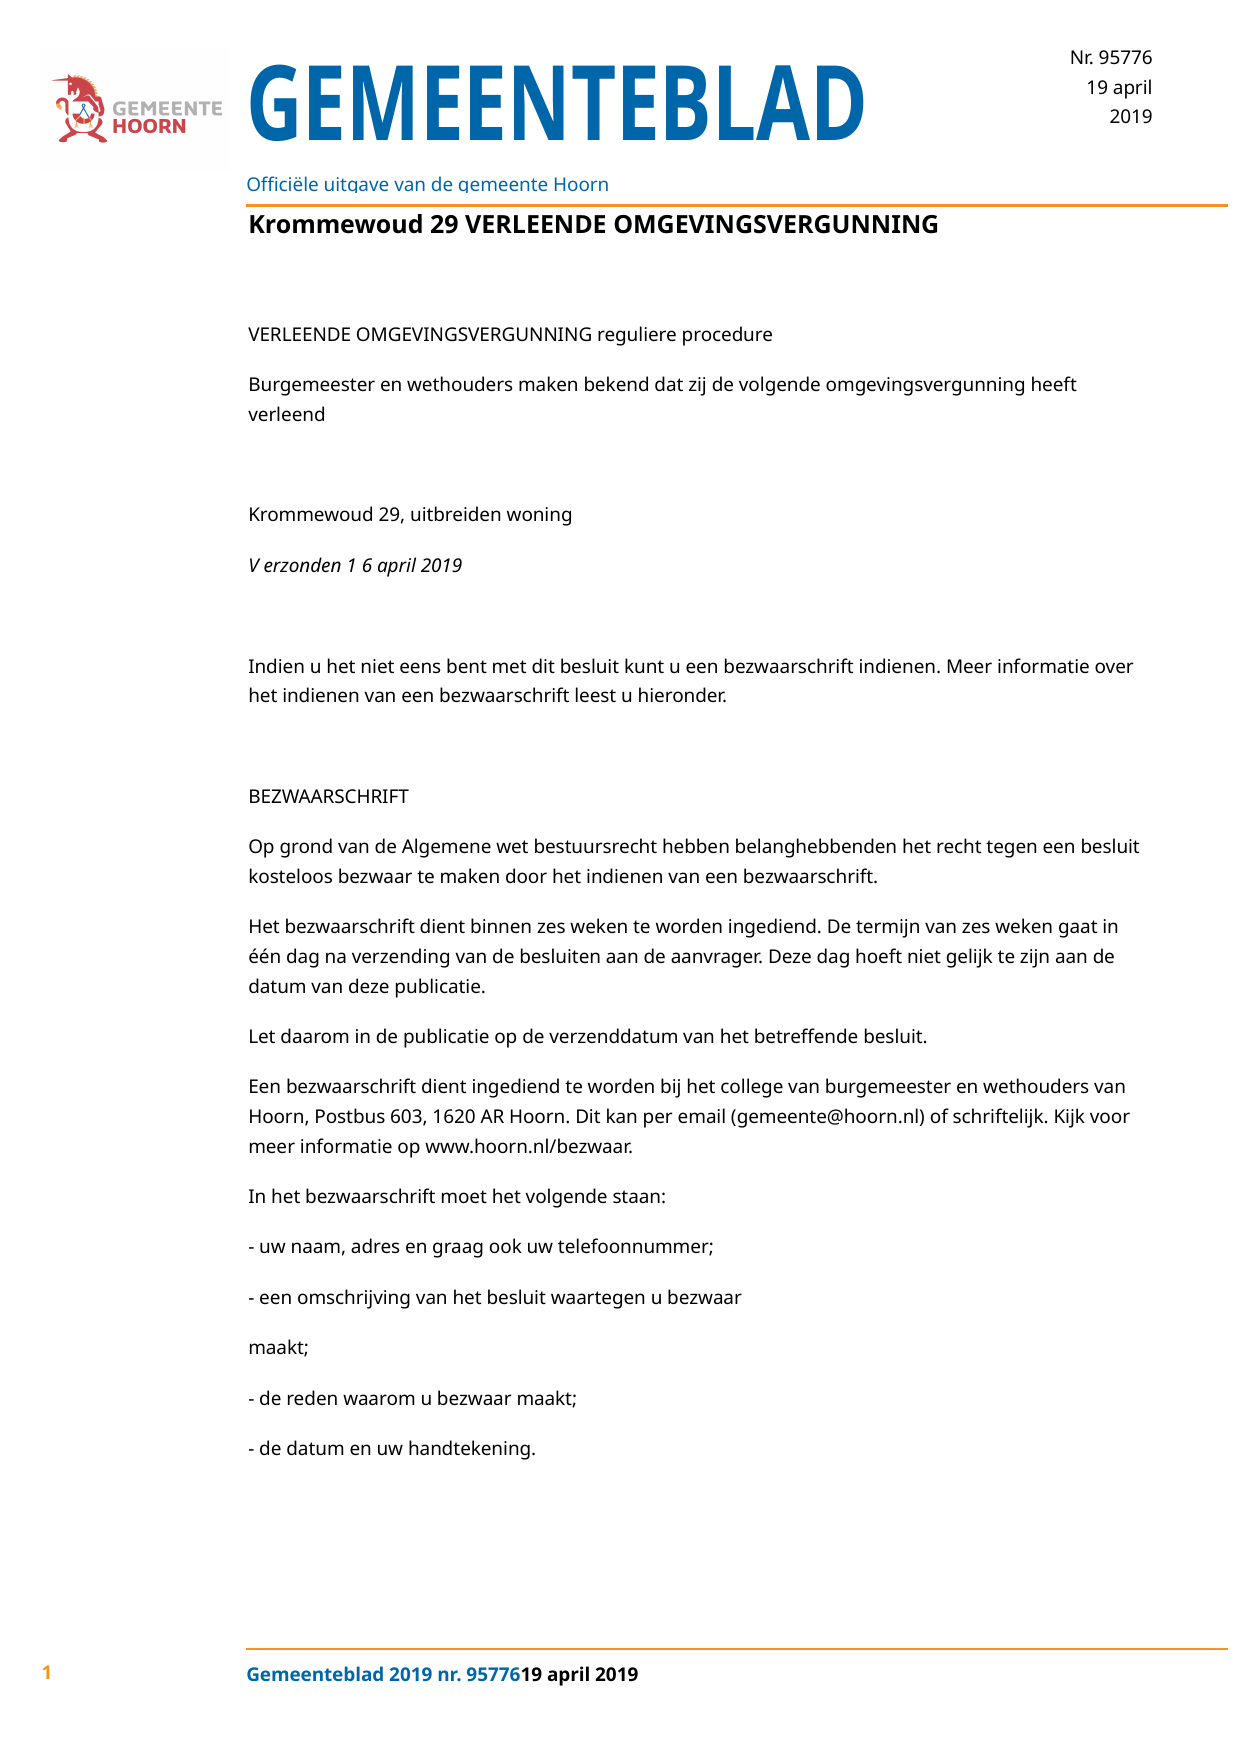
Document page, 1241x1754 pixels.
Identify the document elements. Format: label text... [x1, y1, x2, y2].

text BEZWAARSCHRIFT [248, 783, 1152, 809]
text Let daarom in de publicatie op de verzenddatum van het betreffende besluit. [248, 1023, 1152, 1049]
text - de datum en uw handtekening. [248, 1435, 1152, 1461]
text - een omschrijving van het besluit waartegen u bezwaar [248, 1284, 1152, 1310]
text Een bezwaarschrift dient ingediend te worden bij het college van burgemeester en wethouders van Hoorn, Postbus 603, 1620 AR Hoorn. Dit kan per email (gemeente@hoorn.nl) of schriftelijk. Kijk voor meer informatie op www.hoorn.nl/bezwaar. [248, 1074, 1152, 1158]
text - uw naam, adres en graag ook uw telefoonnummer; [248, 1234, 1152, 1259]
text - de reden waarom u bezwaar maakt; [248, 1385, 1152, 1411]
text VERLEENDE OMGEVINGSVERGUNNING reguliere procedure [248, 321, 1152, 346]
picture [41, 47, 231, 172]
text Burgemeester en wethouders maken bekend dat zij de volgende omgevingsvergunning heeft verleend [248, 371, 1152, 426]
text Krommewoud 29, uitbreiden woning [248, 502, 1152, 527]
text Op grond van de Algemene wet bestuursrecht hebben belanghebbenden het recht tegen een besluit kosteloos bezwaar te maken door het indienen van een bezwaarschrift. [248, 834, 1152, 889]
text In het bezwaarschrift moet het volgende staan: [248, 1183, 1152, 1209]
text Indien u het niet eens bent met dit besluit kunt u een bezwaarschrift indienen. Meer informatie over het indienen van een bezwaarschrift leest u hieronder. [248, 653, 1152, 708]
text Het bezwaarschrift dient binnen zes weken te worden ingediend. De termijn van zes weken gaat in één dag na verzending van de besluiten aan de aanvrager. Deze dag hoeft niet gelijk te zijn aan de datum van deze publicatie. [248, 914, 1152, 998]
text V erzonden 1 6 april 2019 [248, 552, 1152, 578]
text maakt; [248, 1334, 1152, 1360]
text Krommewoud 29 VERLEENDE OMGEVINGSVERGUNNING [248, 207, 1152, 241]
